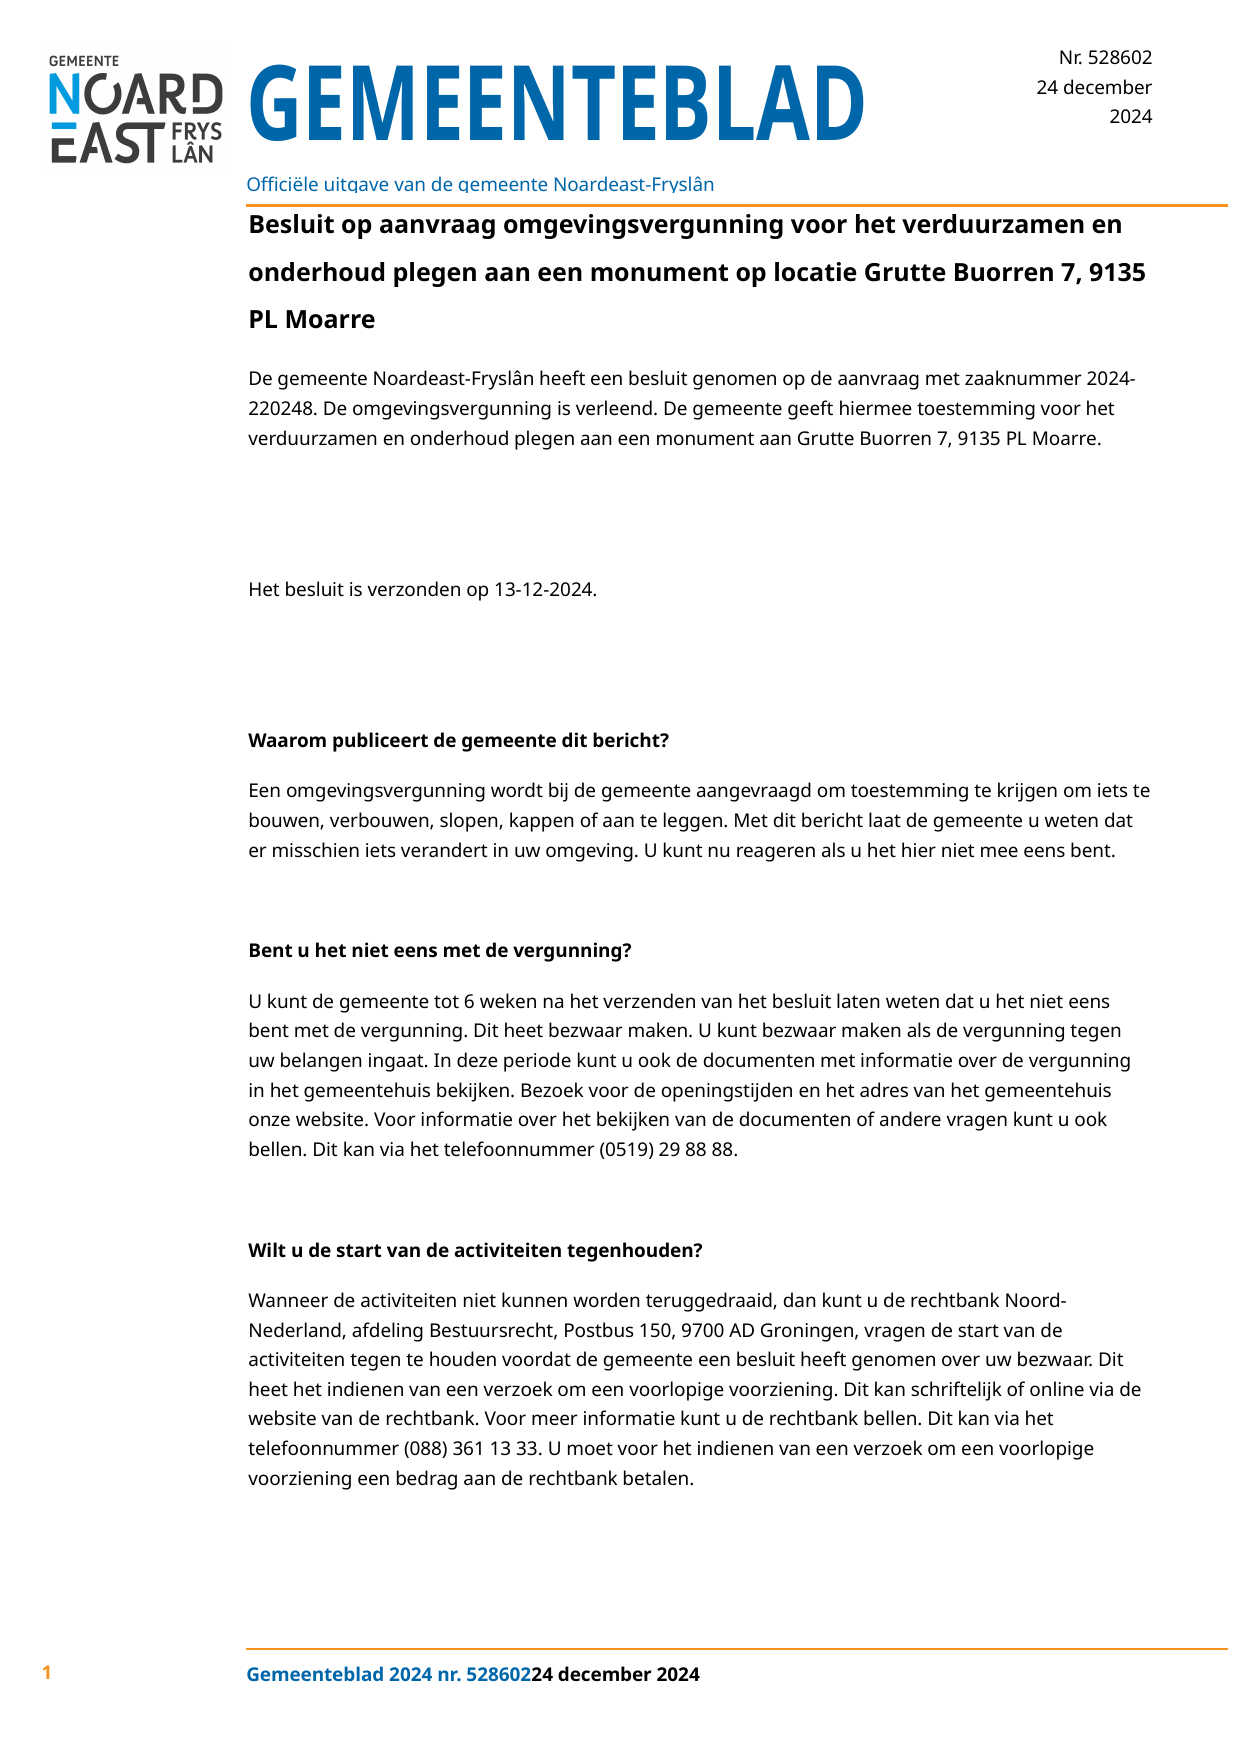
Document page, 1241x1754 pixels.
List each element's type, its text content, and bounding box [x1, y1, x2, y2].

text Waarom publiceert de gemeente dit bericht? [248, 727, 1152, 753]
picture [41, 47, 231, 172]
text U kunt de gemeente tot 6 weken na het verzenden van het besluit laten weten dat u het niet eens bent met de vergunning. Dit heet bezwaar maken. U kunt bezwaar maken als de vergunning tegen uw belangen ingaat. In deze periode kunt u ook de documenten met informatie over de vergunning in het gemeentehuis bekijken. Bezoek voor de openingstijden en het adres van het gemeentehuis onze website. Voor informatie over het bekijken van de documenten of andere vragen kunt u ook bellen. Dit kan via het telefoonnummer (0519) 29 88 88. [248, 988, 1152, 1162]
text Wanneer de activiteiten niet kunnen worden teruggedraaid, dan kunt u de rechtbank Noord-Nederland, afdeling Bestuursrecht, Postbus 150, 9700 AD Groningen, vragen de start van de activiteiten tegen te houden voordat de gemeente een besluit heeft genomen over uw bezwaar. Dit heet het indienen van een verzoek om een voorlopige voorziening. Dit kan schriftelijk of online via de website van de rechtbank. Voor meer informatie kunt u de rechtbank bellen. Dit kan via het telefoonnummer (088) 361 13 33. U moet voor het indienen van een verzoek om een voorlopige voorziening een bedrag aan de rechtbank betalen. [248, 1287, 1152, 1490]
text Het besluit is verzonden op 13-12-2024. [248, 576, 1152, 602]
text Een omgevingsvergunning wordt bij de gemeente aangevraagd om toestemming te krijgen om iets te bouwen, verbouwen, slopen, kappen of aan te leggen. Met dit bericht laat de gemeente u weten dat er misschien iets verandert in uw omgeving. U kunt nu reageren als u het hier niet mee eens bent. [248, 778, 1152, 862]
text Wilt u de start van de activiteiten tegenhouden? [248, 1237, 1152, 1262]
text De gemeente Noardeast-Fryslân heeft een besluit genomen op de aanvraag met zaaknummer 2024-220248. De omgevingsvergunning is verleend. De gemeente geeft hiermee toestemming voor het verduurzamen en onderhoud plegen aan een monument aan Grutte Buorren 7, 9135 PL Moarre. [248, 366, 1152, 450]
text Besluit op aanvraag omgevingsvergunning voor het verduurzamen en onderhoud plegen aan een monument op locatie Grutte Buorren 7, 9135 PL Moarre [248, 207, 1152, 336]
text Bent u het niet eens met de vergunning? [248, 938, 1152, 963]
